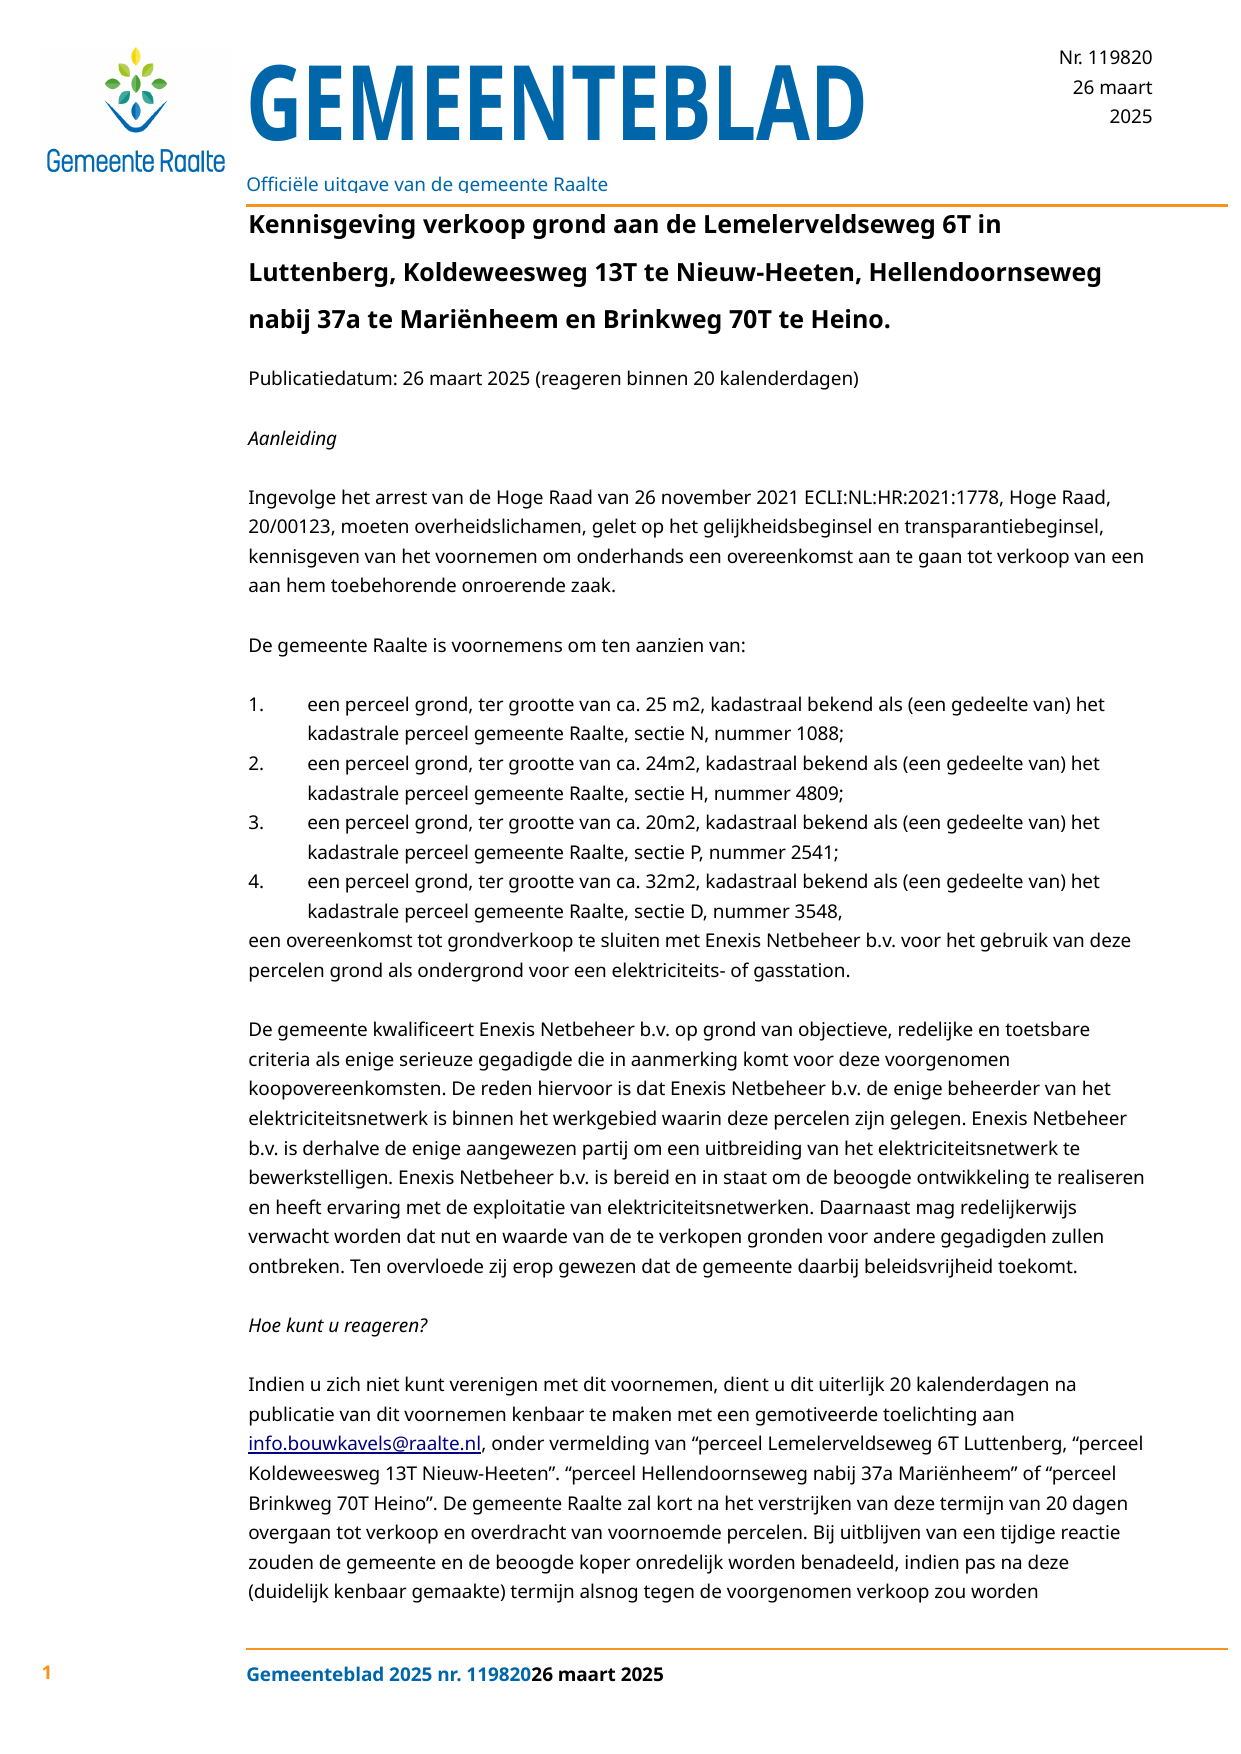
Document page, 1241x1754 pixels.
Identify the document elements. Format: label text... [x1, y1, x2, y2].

text De gemeente Raalte is voornemens om ten aanzien van: [248, 632, 1152, 657]
list een perceel grond, ter grootte van ca. 24m2, kadastraal bekend als (een gedeelte van) het kadastrale perceel gemeente Raalte, sectie H, nummer 4809; [248, 750, 1152, 805]
list een perceel grond, ter grootte van ca. 25 m2, kadastraal bekend als (een gedeelte van) het kadastrale perceel gemeente Raalte, sectie N, nummer 1088; [248, 691, 1152, 746]
text een overeenkomst tot grondverkoop te sluiten met Enexis Netbeheer b.v. voor het gebruik van deze percelen grond als ondergrond voor een elektriciteits- of gasstation. [248, 928, 1152, 983]
text Ingevolge het arrest van de Hoge Raad van 26 november 2021 ECLI:NL:HR:2021:1778, Hoge Raad, 20/00123, moeten overheidslichamen, gelet op het gelijkheidsbeginsel en transparantiebeginsel, kennisgeven van het voornemen om onderhands een overeenkomst aan te gaan tot verkoop van een aan hem toebehorende onroerende zaak. [248, 484, 1152, 598]
text De gemeente kwalificeert Enexis Netbeheer b.v. op grond van objectieve, redelijke en toetsbare criteria als enige serieuze gegadigde die in aanmerking komt voor deze voorgenomen koopovereenkomsten. De reden hiervoor is dat Enexis Netbeheer b.v. de enige beheerder van het elektriciteitsnetwerk is binnen het werkgebied waarin deze percelen zijn gelegen. Enexis Netbeheer b.v. is derhalve de enige aangewezen partij om een uitbreiding van het elektriciteitsnetwerk te bewerkstelligen. Enexis Netbeheer b.v. is bereid en in staat om de beoogde ontwikkeling te realiseren en heeft ervaring met de exploitatie van elektriciteitsnetwerken. Daarnaast mag redelijkerwijs verwacht worden dat nut en waarde van de te verkopen gronden voor andere gegadigden zullen ontbreken. Ten overvloede zij erop gewezen dat de gemeente daarbij beleidsvrijheid toekomt. [248, 1016, 1152, 1279]
picture [41, 47, 231, 172]
text Hoe kunt u reageren? [248, 1312, 1152, 1338]
text Aanleiding [248, 425, 1152, 450]
text Kennisgeving verkoop grond aan de Lemelerveldseweg 6T in Luttenberg, Koldeweesweg 13T te Nieuw-Heeten, Hellendoornseweg nabij 37a te Mariënheem en Brinkweg 70T te Heino. [248, 207, 1152, 336]
text Publicatiedatum: 26 maart 2025 (reageren binnen 20 kalenderdagen) [248, 366, 1152, 391]
text Indien u zich niet kunt verenigen met dit voornemen, dient u dit uiterlijk 20 kalenderdagen na publicatie van dit voornemen kenbaar te maken met een gemotiveerde toelichting aan info.bouwkavels@raalte.nl, onder vermelding van “perceel Lemelerveldseweg 6T Luttenberg, “perceel Koldeweesweg 13T Nieuw-Heeten”. “perceel Hellendoornseweg nabij 37a Mariënheem” of “perceel Brinkweg 70T Heino”. De gemeente Raalte zal kort na het verstrijken van deze termijn van 20 dagen overgaan tot verkoop en overdracht van voornoemde percelen. Bij uitblijven van een tijdige reactie zouden de gemeente en de beoogde koper onredelijk worden benadeeld, indien pas na deze (duidelijk kenbaar gemaakte) termijn alsnog tegen de voorgenomen verkoop zou worden [248, 1371, 1152, 1604]
list een perceel grond, ter grootte van ca. 32m2, kadastraal bekend als (een gedeelte van) het kadastrale perceel gemeente Raalte, sectie D, nummer 3548, [248, 868, 1152, 924]
list een perceel grond, ter grootte van ca. 20m2, kadastraal bekend als (een gedeelte van) het kadastrale perceel gemeente Raalte, sectie P, nummer 2541; [248, 809, 1152, 864]
